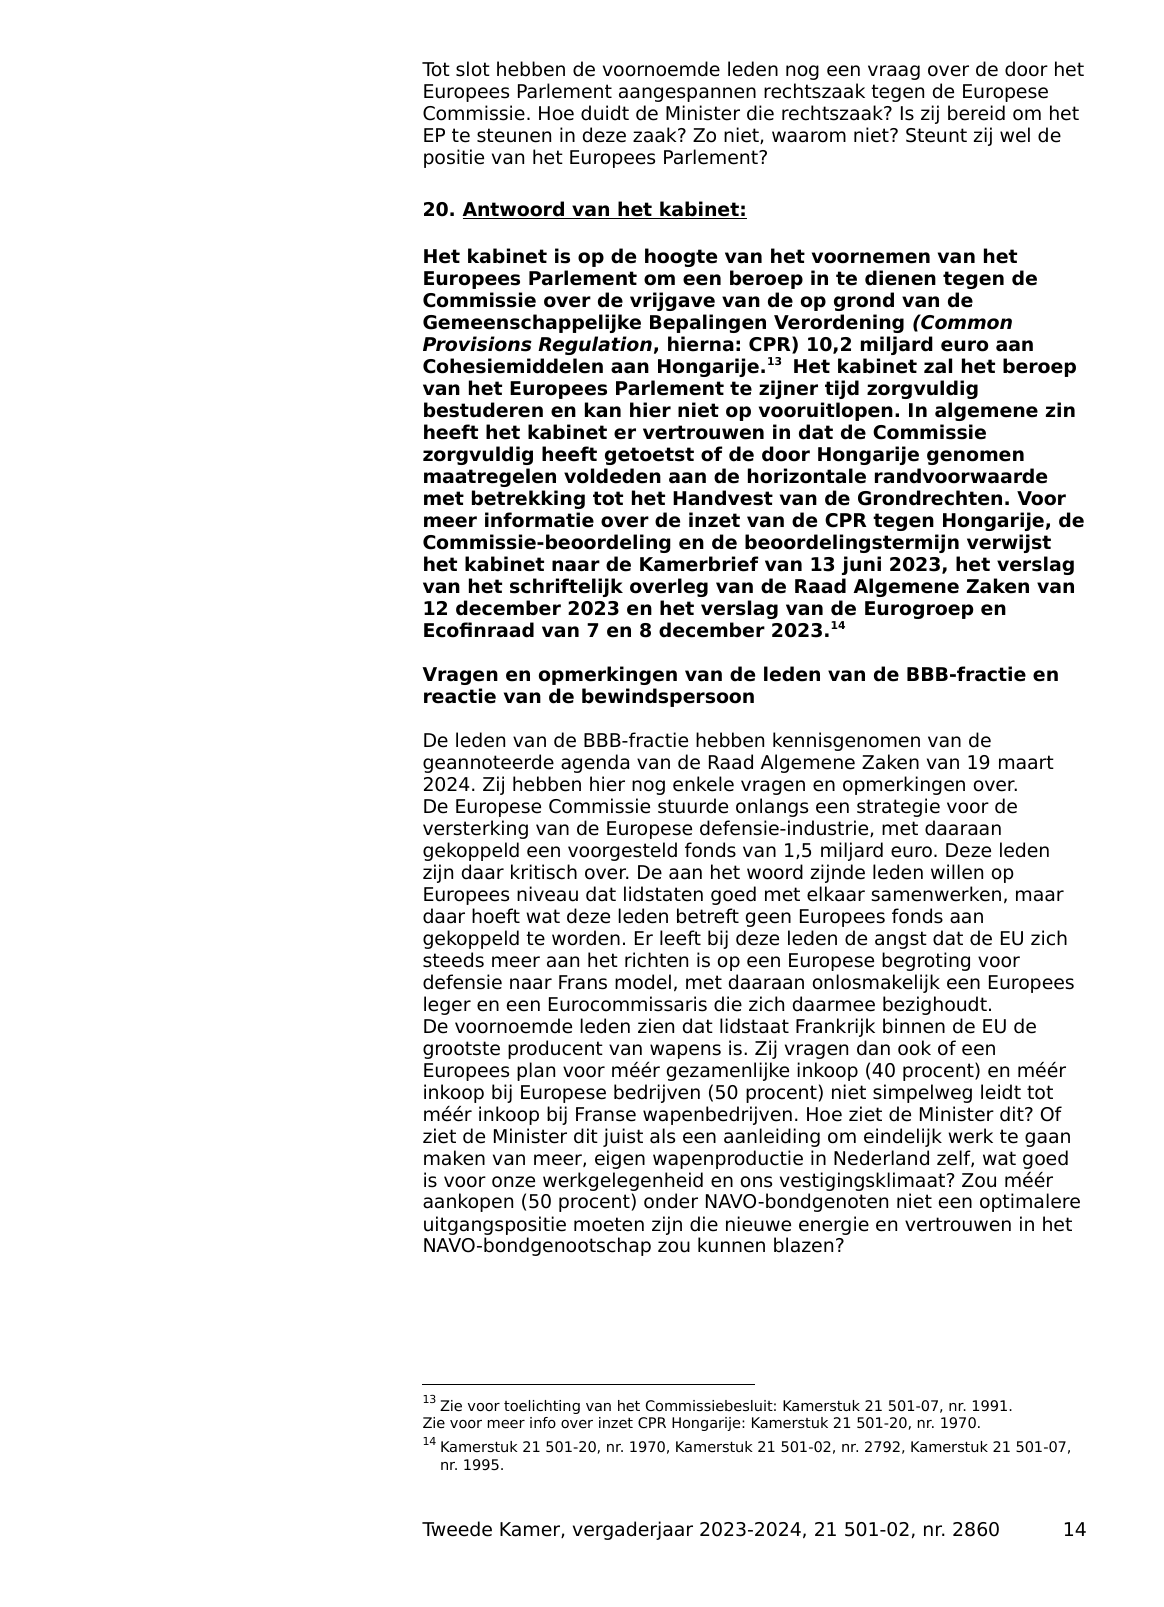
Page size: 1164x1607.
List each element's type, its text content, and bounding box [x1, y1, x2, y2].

text Tot slot hebben de voornoemde leden nog een vraag over de door het Europees Parlement aangespannen rechtszaak tegen de Europese Commissie. Hoe duidt de Minister die rechtszaak? Is zij bereid om het EP te steunen in deze zaak? Zo niet, waarom niet? Steunt zij wel de positie van het Europees Parlement? [422, 59, 1087, 169]
text Zie voor toelichting van het Commissiebesluit: Kamerstuk 21 501-07, nr. 1991. [422, 1393, 1087, 1416]
text Kamerstuk 21 501-20, nr. 1970, Kamerstuk 21 501-02, nr. 2792, Kamerstuk 21 501-07, nr. 1995. [422, 1435, 1087, 1474]
text Het kabinet is op de hoogte van het voornemen van het Europees Parlement om een beroep in te dienen tegen de Commissie over de vrijgave van de op grond van de Gemeenschappelijke Bepalingen Verordening (Common Provisions Regulation, hierna: CPR) 10,2 miljard euro aan Cohesiemiddelen aan Hongarije. Het kabinet zal het beroep van het Europees Parlement te zijner tijd zorgvuldig bestuderen en kan hier niet op vooruitlopen. In algemene zin heeft het kabinet er vertrouwen in dat de Commissie zorgvuldig heeft getoetst of de door Hongarije genomen maatregelen voldeden aan de horizontale randvoorwaarde met betrekking tot het Handvest van de Grondrechten. Voor meer informatie over de inzet van de CPR tegen Hongarije, de Commissie-beoordeling en de beoordelingstermijn verwijst het kabinet naar de Kamerbrief van 13 juni 2023, het verslag van het schriftelijk overleg van de Raad Algemene Zaken van 12 december 2023 en het verslag van de Eurogroep en Ecofinraad van 7 en 8 december 2023. [422, 246, 1087, 642]
text De voornoemde leden zien dat lidstaat Frankrijk binnen de EU de grootste producent van wapens is. Zij vragen dan ook of een Europees plan voor méér gezamenlijke inkoop (40 procent) en méér inkoop bij Europese bedrijven (50 procent) niet simpelweg leidt tot méér inkoop bij Franse wapenbedrijven. Hoe ziet de Minister dit? Of ziet de Minister dit juist als een aanleiding om eindelijk werk te gaan maken van meer, eigen wapenproductie in Nederland zelf, wat goed is voor onze werkgelegenheid en ons vestigingsklimaat? Zou méér aankopen (50 procent) onder NAVO-bondgenoten niet een optimalere uitgangspositie moeten zijn die nieuwe energie en vertrouwen in het NAVO-bondgenootschap zou kunnen blazen? [422, 1016, 1087, 1257]
subtitle 20. Antwoord van het kabinet: [422, 199, 1087, 221]
subtitle Vragen en opmerkingen van de leden van de BBB-fractie en reactie van de bewindspersoon [422, 664, 1087, 708]
text Zie voor meer info over inzet CPR Hongarije: Kamerstuk 21 501-20, nr. 1970. [422, 1416, 1087, 1432]
text De Europese Commissie stuurde onlangs een strategie voor de versterking van de Europese defensie-industrie, met daaraan gekoppeld een voorgesteld fonds van 1,5 miljard euro. Deze leden zijn daar kritisch over. De aan het woord zijnde leden willen op Europees niveau dat lidstaten goed met elkaar samenwerken, maar daar hoeft wat deze leden betreft geen Europees fonds aan gekoppeld te worden. Er leeft bij deze leden de angst dat de EU zich steeds meer aan het richten is op een Europese begroting voor defensie naar Frans model, met daaraan onlosmakelijk een Europees leger en een Eurocommissaris die zich daarmee bezighoudt. [422, 796, 1087, 1016]
text De leden van de BBB-fractie hebben kennisgenomen van de geannoteerde agenda van de Raad Algemene Zaken van 19 maart 2024. Zij hebben hier nog enkele vragen en opmerkingen over. [422, 730, 1087, 796]
